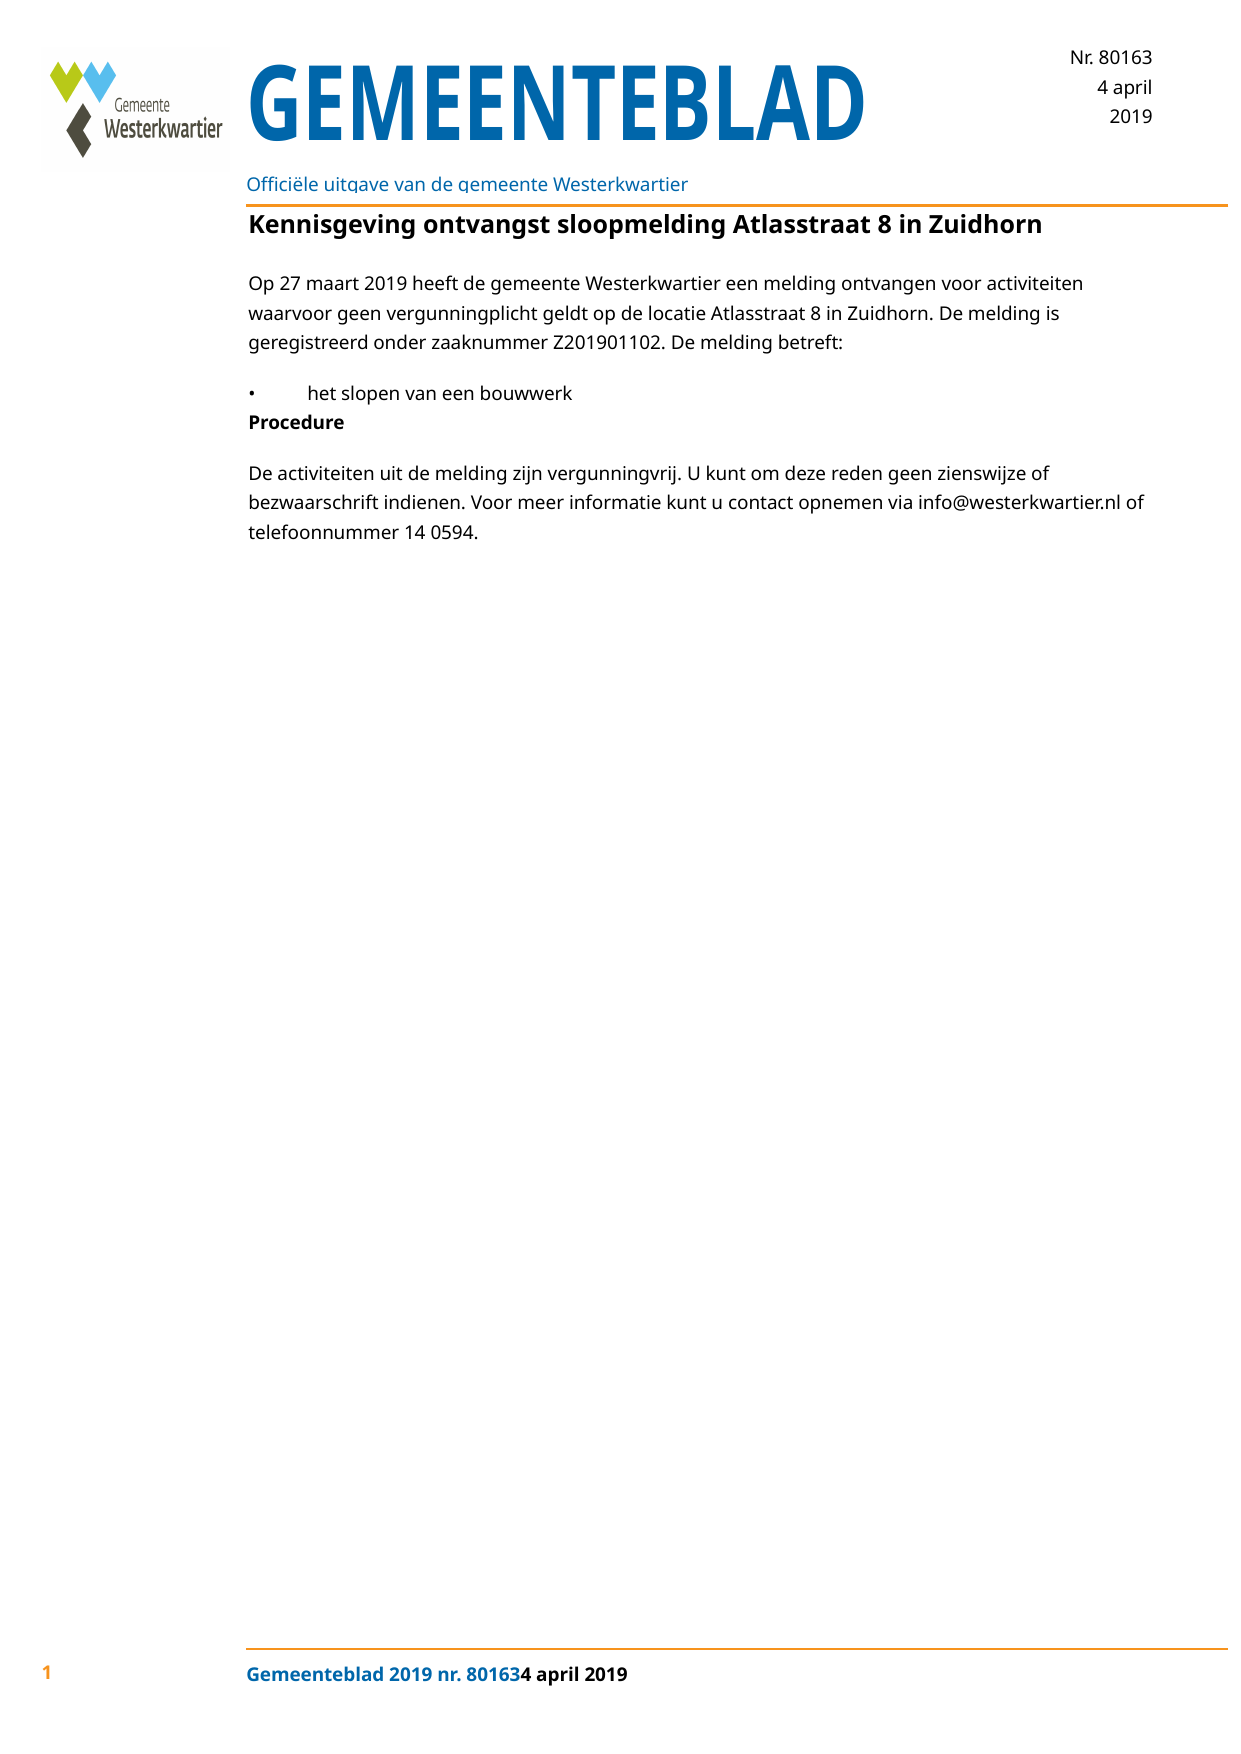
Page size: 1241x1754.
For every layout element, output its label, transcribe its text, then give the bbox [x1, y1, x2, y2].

text Procedure [248, 409, 1152, 435]
text Op 27 maart 2019 heeft de gemeente Westerkwartier een melding ontvangen voor activiteiten waarvoor geen vergunningplicht geldt op de locatie Atlasstraat 8 in Zuidhorn. De melding is geregistreerd onder zaaknummer Z201901102. De melding betreft: [248, 270, 1152, 355]
list het slopen van een bouwwerk [248, 380, 1152, 406]
text De activiteiten uit de melding zijn vergunningvrij. U kunt om deze reden geen zienswijze of bezwaarschrift indienen. Voor meer informatie kunt u contact opnemen via info@westerkwartier.nl of telefoonnummer 14 0594. [248, 460, 1152, 545]
text Kennisgeving ontvangst sloopmelding Atlasstraat 8 in Zuidhorn [248, 207, 1152, 241]
picture [41, 47, 231, 172]
